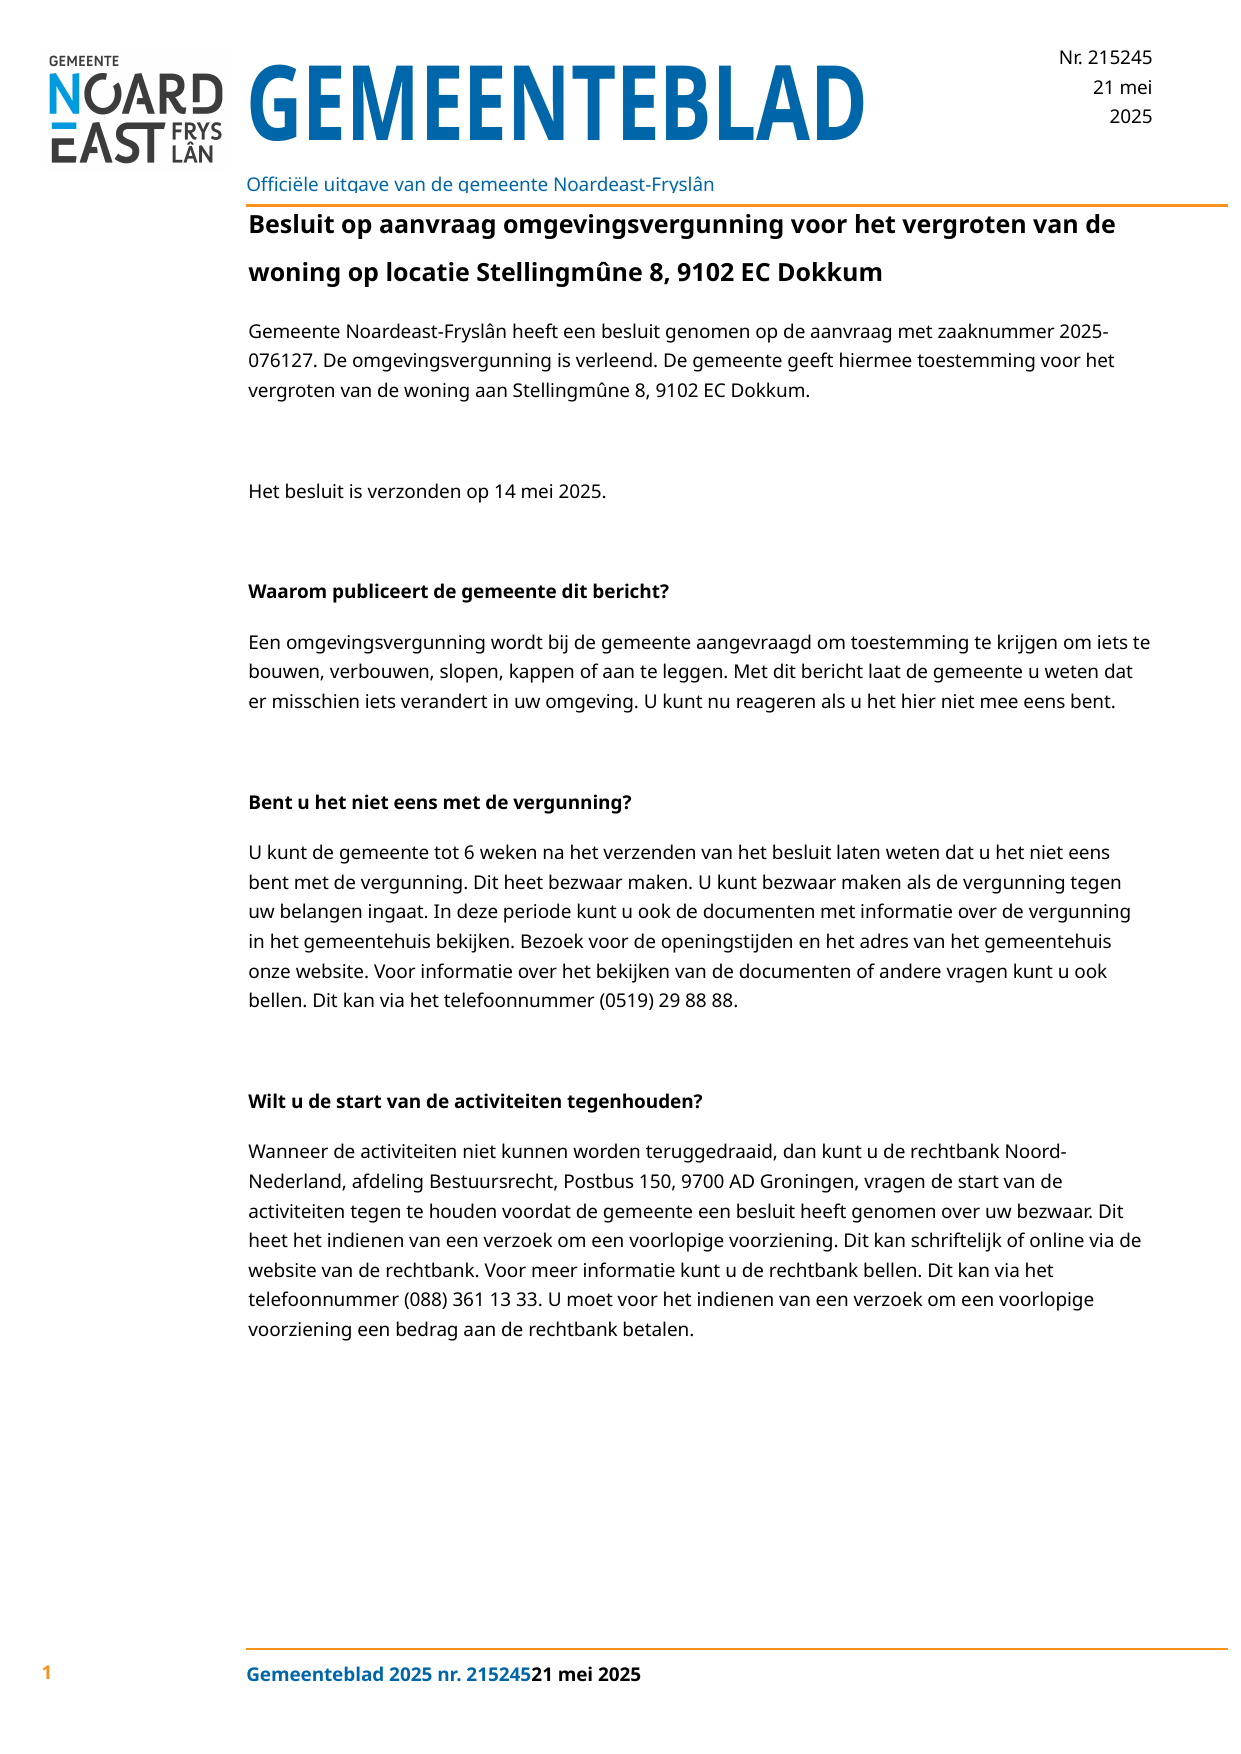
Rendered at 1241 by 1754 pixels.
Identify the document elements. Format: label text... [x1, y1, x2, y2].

text Besluit op aanvraag omgevingsvergunning voor het vergroten van de woning op locatie Stellingmûne 8, 9102 EC Dokkum [248, 207, 1152, 288]
text Een omgevingsvergunning wordt bij de gemeente aangevraagd om toestemming te krijgen om iets te bouwen, verbouwen, slopen, kappen of aan te leggen. Met dit bericht laat de gemeente u weten dat er misschien iets verandert in uw omgeving. U kunt nu reageren als u het hier niet mee eens bent. [248, 629, 1152, 714]
text Waarom publiceert de gemeente dit bericht? [248, 579, 1152, 604]
text Gemeente Noardeast-Fryslân heeft een besluit genomen op de aanvraag met zaaknummer 2025-076127. De omgevingsvergunning is verleend. De gemeente geeft hiermee toestemming voor het vergroten van de woning aan Stellingmûne 8, 9102 EC Dokkum. [248, 318, 1152, 403]
text U kunt de gemeente tot 6 weken na het verzenden van het besluit laten weten dat u het niet eens bent met de vergunning. Dit heet bezwaar maken. U kunt bezwaar maken als de vergunning tegen uw belangen ingaat. In deze periode kunt u ook de documenten met informatie over de vergunning in het gemeentehuis bekijken. Bezoek voor de openingstijden en het adres van het gemeentehuis onze website. Voor informatie over het bekijken van de documenten of andere vragen kunt u ook bellen. Dit kan via het telefoonnummer (0519) 29 88 88. [248, 839, 1152, 1013]
text Wanneer de activiteiten niet kunnen worden teruggedraaid, dan kunt u de rechtbank Noord-Nederland, afdeling Bestuursrecht, Postbus 150, 9700 AD Groningen, vragen de start van de activiteiten tegen te houden voordat de gemeente een besluit heeft genomen over uw bezwaar. Dit heet het indienen van een verzoek om een voorlopige voorziening. Dit kan schriftelijk of online via de website van de rechtbank. Voor meer informatie kunt u de rechtbank bellen. Dit kan via het telefoonnummer (088) 361 13 33. U moet voor het indienen van een verzoek om een voorlopige voorziening een bedrag aan de rechtbank betalen. [248, 1139, 1152, 1342]
text Het besluit is verzonden op 14 mei 2025. [248, 478, 1152, 504]
picture [41, 47, 231, 172]
text Wilt u de start van de activiteiten tegenhouden? [248, 1088, 1152, 1114]
text Bent u het niet eens met de vergunning? [248, 789, 1152, 815]
